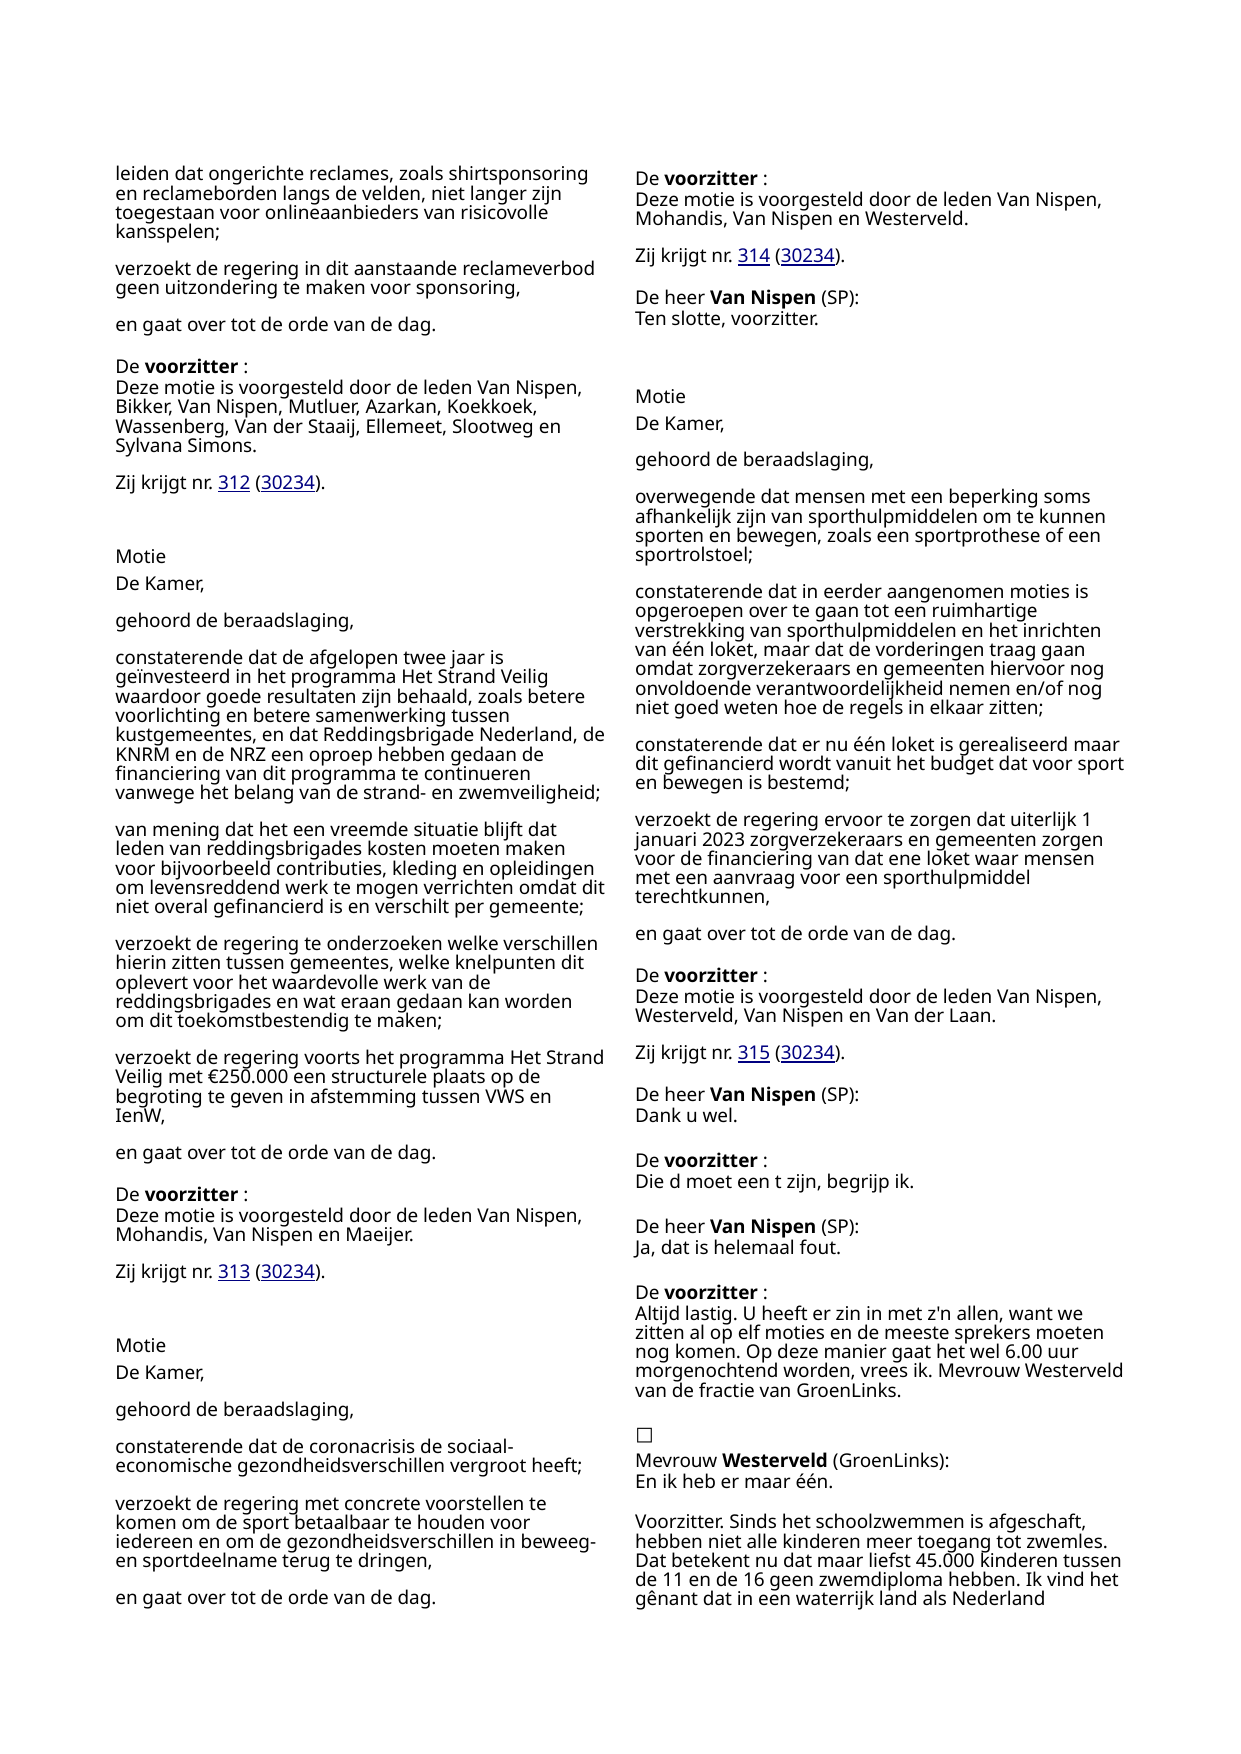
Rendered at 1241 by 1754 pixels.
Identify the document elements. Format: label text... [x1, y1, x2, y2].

text Ten slotte, voorzitter. [635, 310, 1125, 329]
text Motie [115, 543, 605, 569]
text Deze motie is voorgesteld door de leden Van Nispen, Bikker, Van Nispen, Mutluer, Azarkan, Koekkoek, Wassenberg, Van der Staaij, Ellemeet, Slootweg en Sylvana Simons. [115, 379, 605, 456]
text gehoord de beraadslaging, [115, 1401, 605, 1421]
text Zij krijgt nr. 314 (30234). [635, 247, 1125, 267]
text van mening dat het een vreemde situatie blijft dat leden van reddingsbrigades kosten moeten maken voor bijvoorbeeld contributies, kleding en opleidingen om levensreddend werk te mogen verrichten omdat dit niet overal gefinancierd is en verschilt per gemeente; [115, 821, 605, 917]
text De voorzitter : [115, 353, 605, 379]
text overwegende dat mensen met een beperking soms afhankelijk zijn van sporthulpmiddelen om te kunnen sporten en bewegen, zoals een sportprothese of een sportrolstoel; [635, 488, 1125, 566]
text en gaat over tot de orde van de dag. [115, 1144, 605, 1163]
text constaterende dat in eerder aangenomen moties is opgeroepen over te gaan tot een ruimhartige verstrekking van sporthulpmiddelen en het inrichten van één loket, maar dat de vorderingen traag gaan omdat zorgverzekeraars en gemeenten hiervoor nog onvoldoende verantwoordelijkheid nemen en/of nog niet goed weten hoe de regels in elkaar zitten; [635, 583, 1125, 718]
text gehoord de beraadslaging, [115, 612, 605, 631]
text Altijd lastig. U heeft er zin in met z'n allen, want we zitten al op elf moties en de meeste sprekers moeten nog komen. Op deze manier gaat het wel 6.00 uur morgenochtend worden, vrees ik. Mevrouw Westerveld van de fractie van GroenLinks. [635, 1305, 1125, 1401]
text constaterende dat er nu één loket is gerealiseerd maar dit gefinancierd wordt vanuit het budget dat voor sport en bewegen is bestemd; [635, 736, 1125, 794]
text verzoekt de regering met concrete voorstellen te komen om de sport betaalbaar te houden voor iedereen en om de gezondheidsverschillen in beweeg- en sportdeelname terug te dringen, [115, 1494, 605, 1572]
text en gaat over tot de orde van de dag. [115, 316, 605, 336]
text Deze motie is voorgesteld door de leden Van Nispen, Mohandis, Van Nispen en Westerveld. [635, 191, 1125, 229]
text constaterende dat de afgelopen twee jaar is geïnvesteerd in het programma Het Strand Veilig waardoor goede resultaten zijn behaald, zoals betere voorlichting en betere samenwerking tussen kustgemeentes, en dat Reddingsbrigade Nederland, de KNRM en de NRZ een oproep hebben gedaan de financiering van dit programma te continueren vanwege het belang van de strand- en zwemveiligheid; [115, 649, 605, 803]
text Die d moet een t zijn, begrijp ik. [635, 1173, 1125, 1192]
text De voorzitter : [635, 962, 1125, 988]
text Deze motie is voorgesteld door de leden Van Nispen, Westerveld, Van Nispen en Van der Laan. [635, 988, 1125, 1027]
text Motie [635, 383, 1125, 408]
text verzoekt de regering in dit aanstaande reclameverbod geen uitzondering te maken voor sponsoring, [115, 260, 605, 299]
text gehoord de beraadslaging, [635, 451, 1125, 471]
text ⬜ [635, 1422, 1125, 1448]
text leiden dat ongerichte reclames, zoals shirtsponsoring en reclameborden langs de velden, niet langer zijn toegestaan voor onlineaanbieders van risicovolle kansspelen; [115, 165, 605, 242]
text De heer Van Nispen (SP): [635, 1213, 1125, 1239]
text Voorzitter. Sinds het schoolzwemmen is afgeschaft, hebben niet alle kinderen meer toegang tot zwemles. Dat betekent nu dat maar liefst 45.000 kinderen tussen de 11 en de 16 geen zwemdiploma hebben. Ik vind het gênant dat in een waterrijk land als Nederland [635, 1513, 1125, 1610]
text De voorzitter : [635, 1279, 1125, 1305]
text Motie [115, 1333, 605, 1358]
text en gaat over tot de orde van de dag. [635, 925, 1125, 945]
text Zij krijgt nr. 312 (30234). [115, 474, 605, 493]
text verzoekt de regering voorts het programma Het Strand Veilig met €250.000 een structurele plaats op de begroting te geven in afstemming tussen VWS en IenW, [115, 1049, 605, 1126]
text En ik heb er maar één. [635, 1473, 1125, 1493]
text Zij krijgt nr. 313 (30234). [115, 1263, 605, 1282]
text De Kamer, [115, 1364, 605, 1383]
text Ja, dat is helemaal fout. [635, 1239, 1125, 1258]
text verzoekt de regering ervoor te zorgen dat uiterlijk 1 januari 2023 zorgverzekeraars en gemeenten zorgen voor de financiering van dat ene loket waar mensen met een aanvraag voor een sporthulpmiddel terechtkunnen, [635, 811, 1125, 908]
text De voorzitter : [635, 165, 1125, 191]
text verzoekt de regering te onderzoeken welke verschillen hierin zitten tussen gemeentes, welke knelpunten dit oplevert voor het waardevolle werk van de reddingsbrigades en wat eraan gedaan kan worden om dit toekomstbestendig te maken; [115, 935, 605, 1031]
text De voorzitter : [115, 1181, 605, 1207]
text Deze motie is voorgesteld door de leden Van Nispen, Mohandis, Van Nispen en Maeijer. [115, 1207, 605, 1245]
text constaterende dat de coronacrisis de sociaal-economische gezondheidsverschillen vergroot heeft; [115, 1438, 605, 1477]
text De Kamer, [115, 575, 605, 594]
text De heer Van Nispen (SP): [635, 284, 1125, 310]
text Dank u wel. [635, 1107, 1125, 1126]
text Zij krijgt nr. 315 (30234). [635, 1044, 1125, 1064]
text De voorzitter : [635, 1147, 1125, 1173]
text en gaat over tot de orde van de dag. [115, 1589, 605, 1608]
text De heer Van Nispen (SP): [635, 1081, 1125, 1107]
text Mevrouw Westerveld (GroenLinks): [635, 1448, 1125, 1473]
text De Kamer, [635, 414, 1125, 434]
